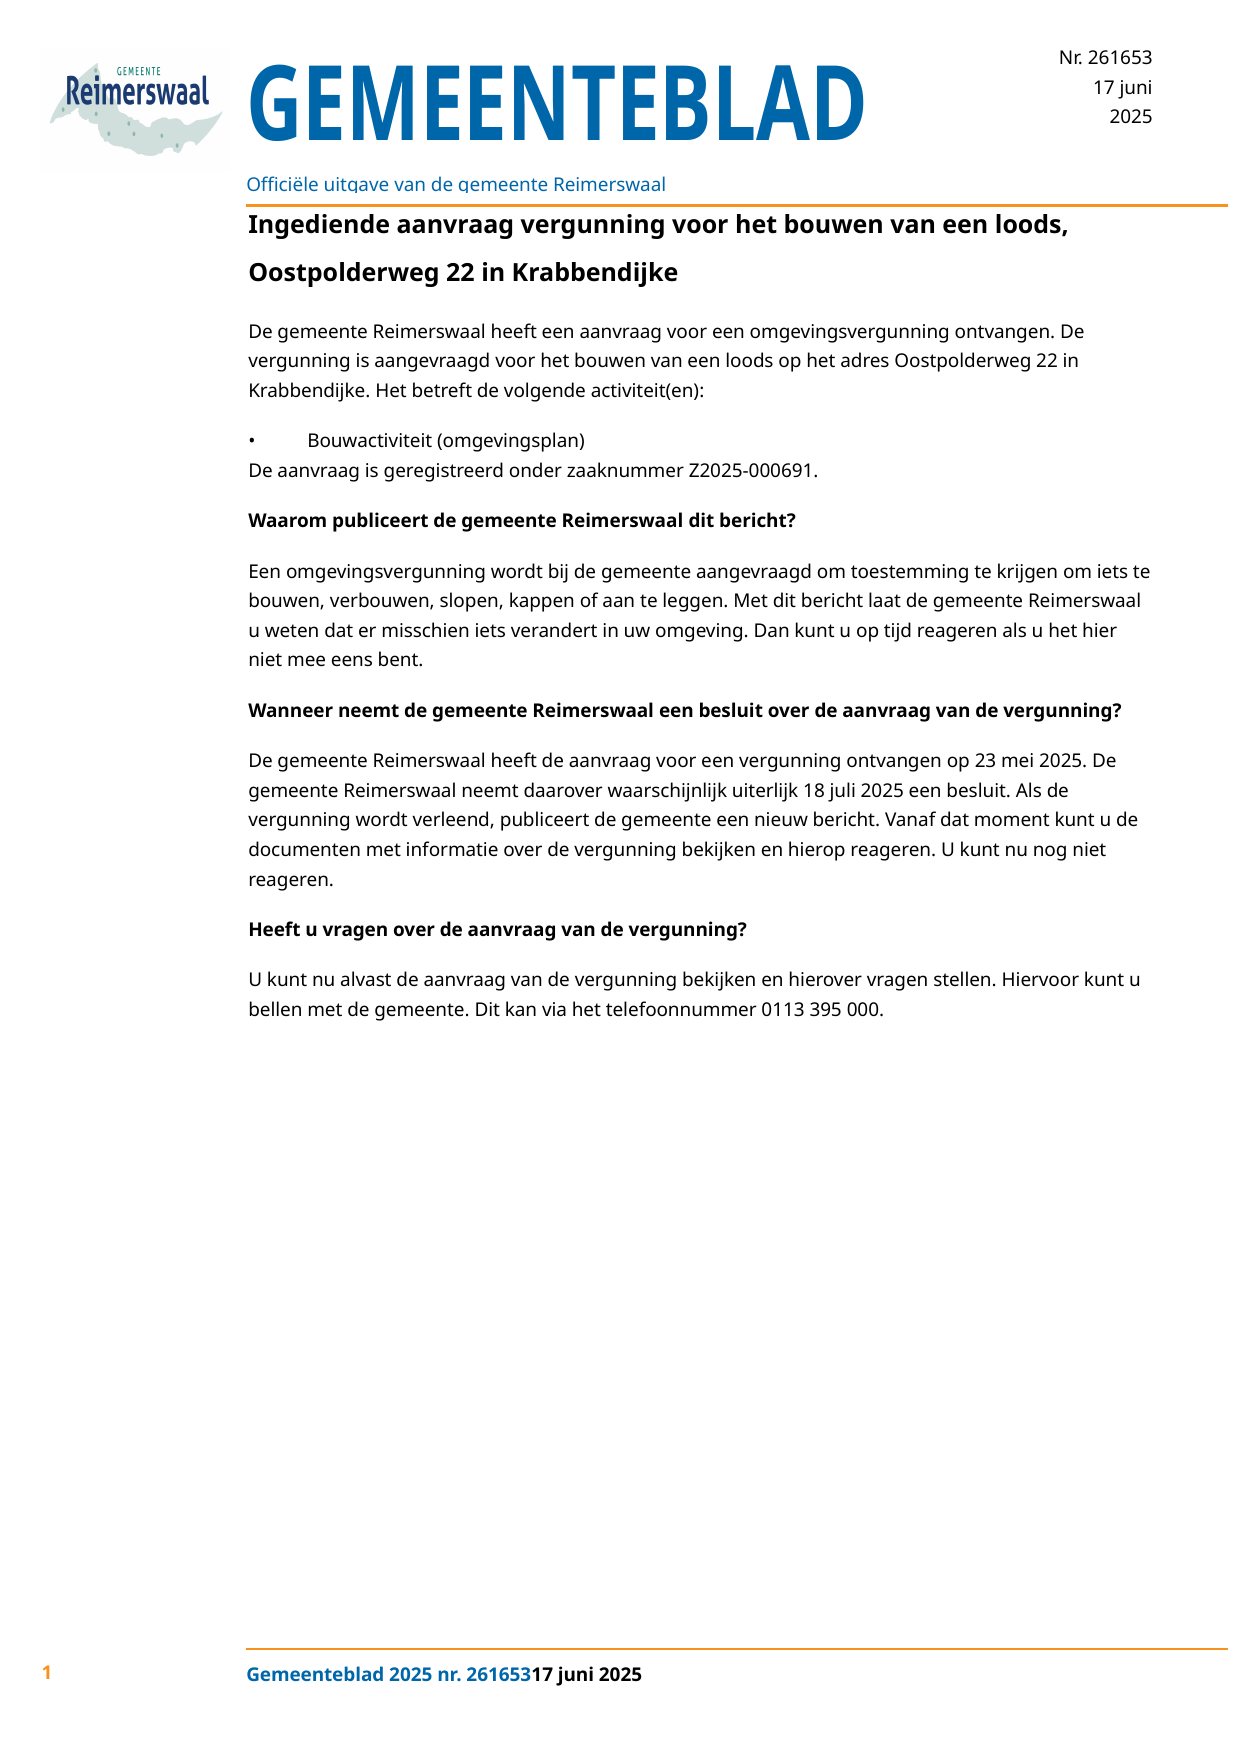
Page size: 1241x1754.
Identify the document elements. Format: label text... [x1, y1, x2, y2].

list Bouwactiviteit (omgevingsplan) [248, 427, 1152, 453]
text Heeft u vragen over de aanvraag van de vergunning? [248, 916, 1152, 942]
text Waarom publiceert de gemeente Reimerswaal dit bericht? [248, 507, 1152, 533]
text Wanneer neemt de gemeente Reimerswaal een besluit over de aanvraag van de vergunning? [248, 697, 1152, 723]
text Ingediende aanvraag vergunning voor het bouwen van een loods, Oostpolderweg 22 in Krabbendijke [248, 207, 1152, 288]
text U kunt nu alvast de aanvraag van de vergunning bekijken en hierover vragen stellen. Hiervoor kunt u bellen met de gemeente. Dit kan via het telefoonnummer 0113 395 000. [248, 967, 1152, 1022]
text De aanvraag is geregistreerd onder zaaknummer Z2025-000691. [248, 457, 1152, 483]
text De gemeente Reimerswaal heeft een aanvraag voor een omgevingsvergunning ontvangen. De vergunning is aangevraagd voor het bouwen van een loods op het adres Oostpolderweg 22 in Krabbendijke. Het betreft de volgende activiteit(en): [248, 318, 1152, 403]
picture [41, 47, 231, 172]
text Een omgevingsvergunning wordt bij de gemeente aangevraagd om toestemming te krijgen om iets te bouwen, verbouwen, slopen, kappen of aan te leggen. Met dit bericht laat de gemeente Reimerswaal u weten dat er misschien iets verandert in uw omgeving. Dan kunt u op tijd reageren als u het hier niet mee eens bent. [248, 558, 1152, 672]
text De gemeente Reimerswaal heeft de aanvraag voor een vergunning ontvangen op 23 mei 2025. De gemeente Reimerswaal neemt daarover waarschijnlijk uiterlijk 18 juli 2025 een besluit. Als de vergunning wordt verleend, publiceert de gemeente een nieuw bericht. Vanaf dat moment kunt u de documenten met informatie over de vergunning bekijken en hierop reageren. U kunt nu nog niet reageren. [248, 747, 1152, 892]
